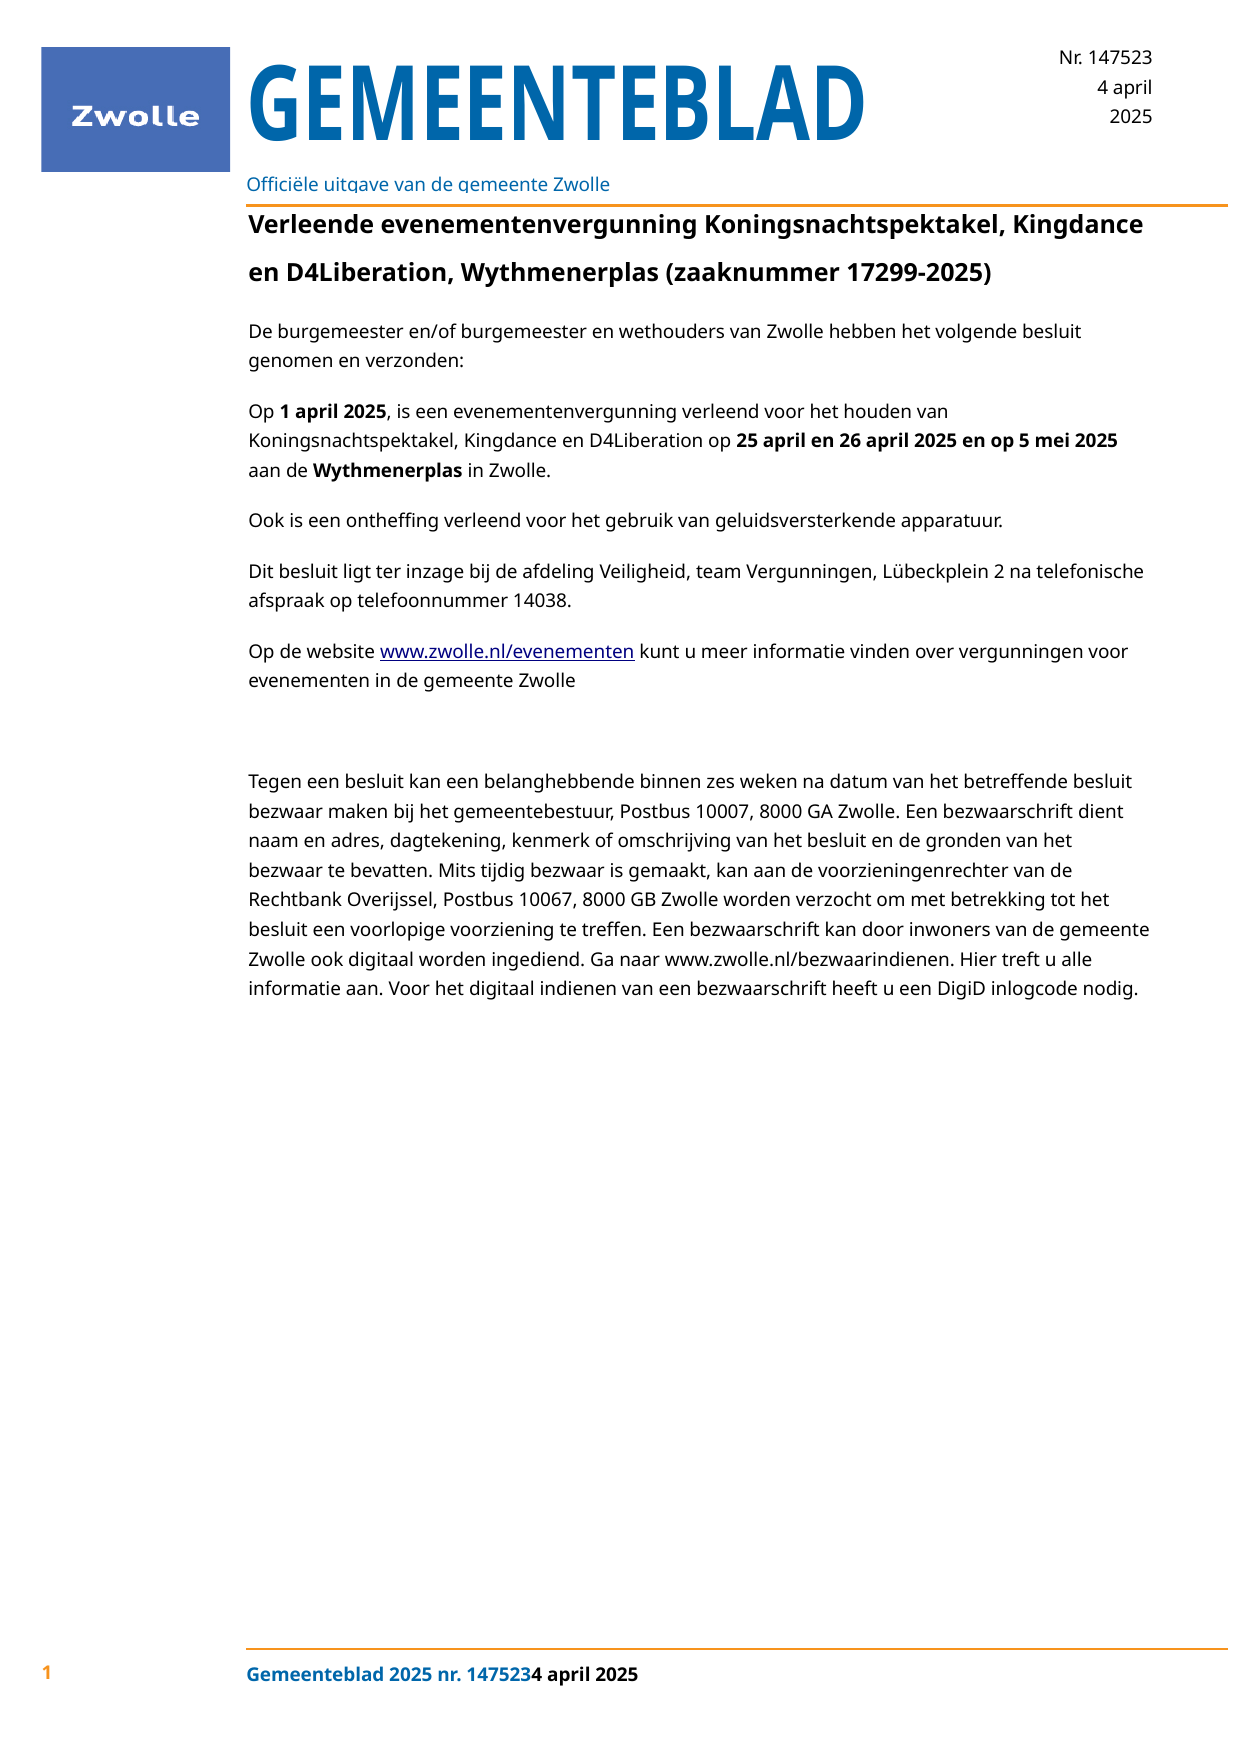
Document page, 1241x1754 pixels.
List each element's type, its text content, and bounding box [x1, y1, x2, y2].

text Verleende evenementenvergunning Koningsnachtspektakel, Kingdance en D4Liberation, Wythmenerplas (zaaknummer 17299-2025) [248, 207, 1152, 288]
picture [41, 47, 231, 172]
text Op 1 april 2025, is een evenementenvergunning verleend voor het houden van Koningsnachtspektakel, Kingdance en D4Liberation op 25 april en 26 april 2025 en op 5 mei 2025 aan de Wythmenerplas in Zwolle. [248, 398, 1152, 483]
text De burgemeester en/of burgemeester en wethouders van Zwolle hebben het volgende besluit genomen en verzonden: [248, 318, 1152, 373]
text Dit besluit ligt ter inzage bij de afdeling Veiligheid, team Vergunningen, Lübeckplein 2 na telefonische afspraak op telefoonnummer 14038. [248, 558, 1152, 613]
text Tegen een besluit kan een belanghebbende binnen zes weken na datum van het betreffende besluit bezwaar maken bij het gemeentebestuur, Postbus 10007, 8000 GA Zwolle. Een bezwaarschrift dient naam en adres, dagtekening, kenmerk of omschrijving van het besluit en de gronden van het bezwaar te bevatten. Mits tijdig bezwaar is gemaakt, kan aan de voorzieningenrechter van de Rechtbank Overijssel, Postbus 10067, 8000 GB Zwolle worden verzocht om met betrekking tot het besluit een voorlopige voorziening te treffen. Een bezwaarschrift kan door inwoners van de gemeente Zwolle ook digitaal worden ingediend. Ga naar www.zwolle.nl/bezwaarindienen. Hier treft u alle informatie aan. Voor het digitaal indienen van een bezwaarschrift heeft u een DigiD inlogcode nodig. [248, 768, 1152, 1001]
text Ook is een ontheffing verleend voor het gebruik van geluidsversterkende apparatuur. [248, 507, 1152, 533]
text Op de website www.zwolle.nl/evenementen kunt u meer informatie vinden over vergunningen voor evenementen in de gemeente Zwolle [248, 638, 1152, 693]
